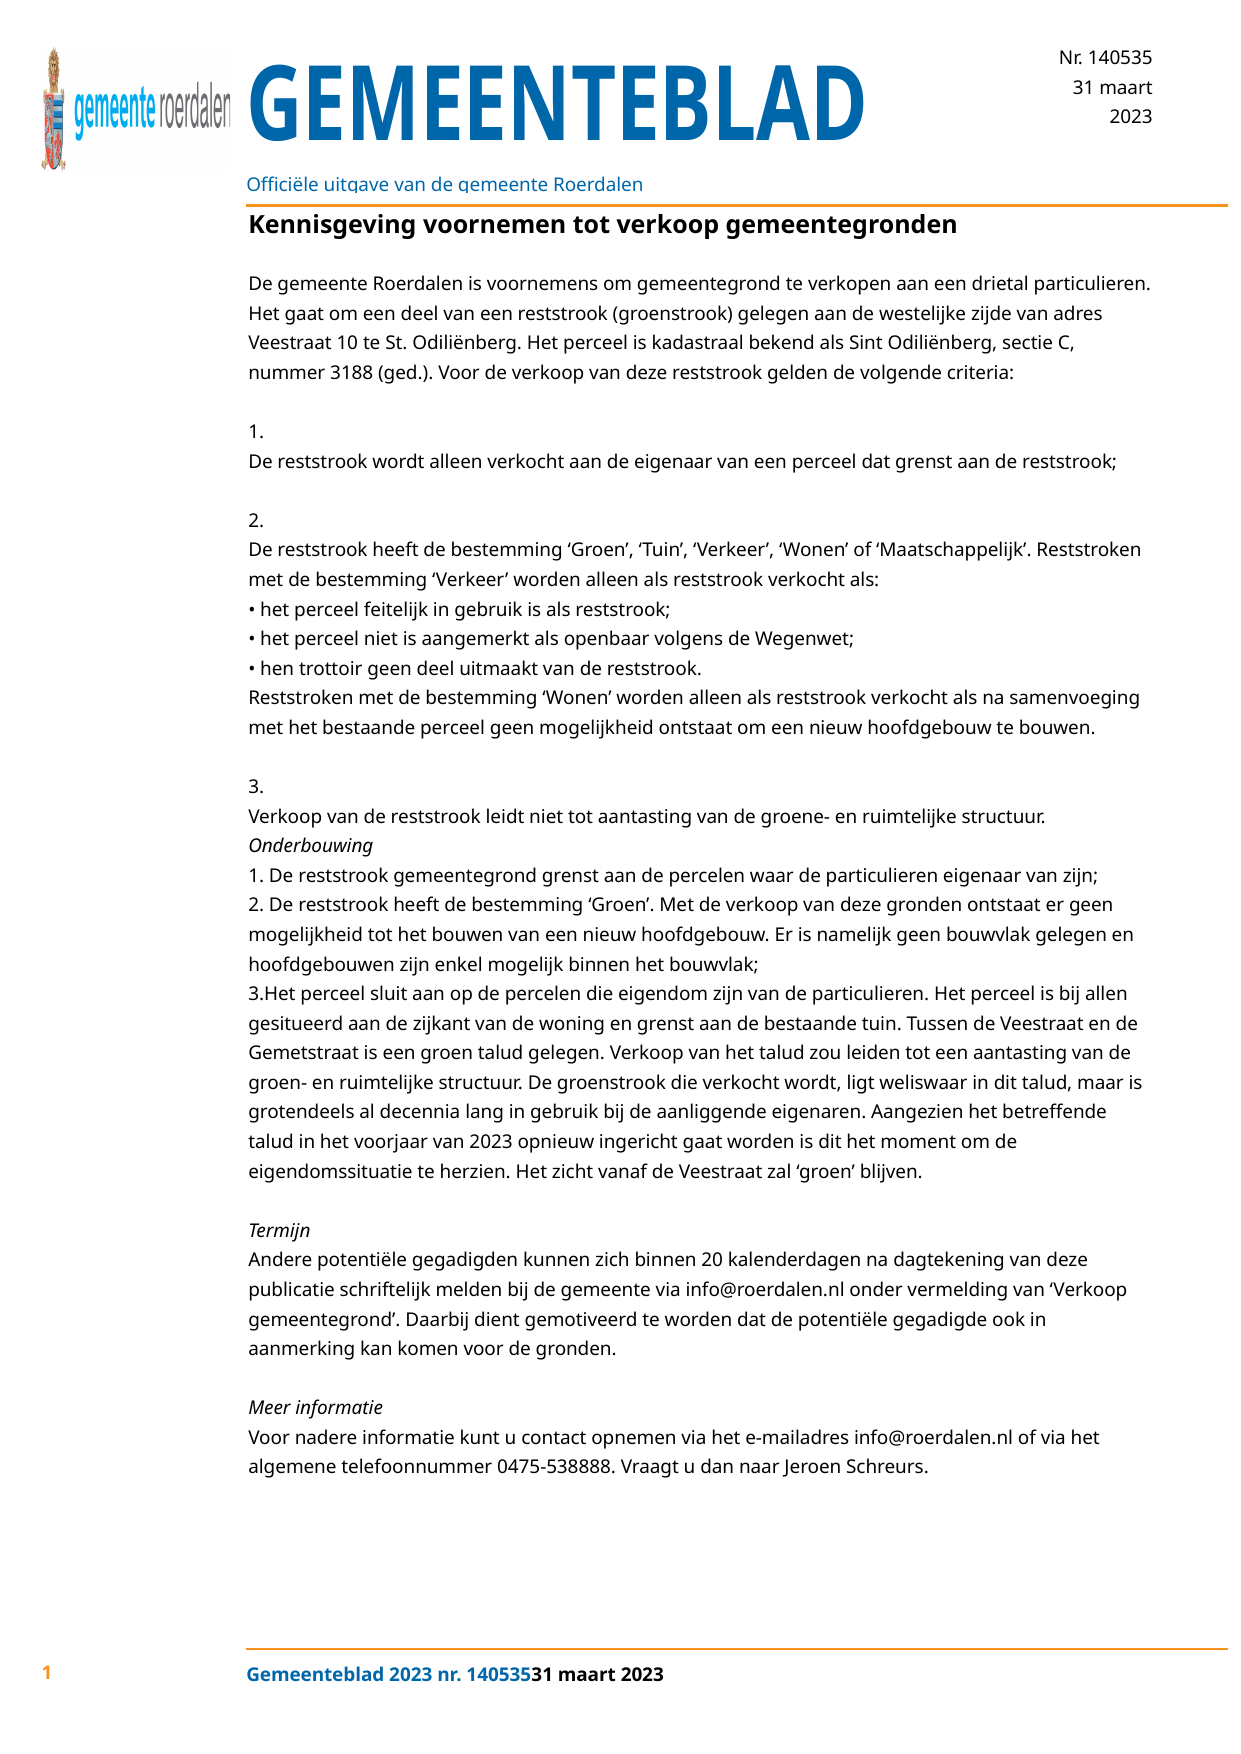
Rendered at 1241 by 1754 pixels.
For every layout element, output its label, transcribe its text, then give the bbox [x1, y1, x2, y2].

text Meer informatie [248, 1394, 1152, 1420]
text 3.Het perceel sluit aan op de percelen die eigendom zijn van de particulieren. Het perceel is bij allen gesitueerd aan de zijkant van de woning en grenst aan de bestaande tuin. Tussen de Veestraat en de Gemetstraat is een groen talud gelegen. Verkoop van het talud zou leiden tot een aantasting van de groen- en ruimtelijke structuur. De groenstrook die verkocht wordt, ligt weliswaar in dit talud, maar is grotendeels al decennia lang in gebruik bij de aanliggende eigenaren. Aangezien het betreffende talud in het voorjaar van 2023 opnieuw ingericht gaat worden is dit het moment om de eigendomssituatie te herzien. Het zicht vanaf de Veestraat zal ‘groen’ blijven. [248, 980, 1152, 1183]
text Voor nadere informatie kunt u contact opnemen via het e-mailadres info@roerdalen.nl of via het algemene telefoonnummer 0475-538888. Vraagt u dan naar Jeroen Schreurs. [248, 1424, 1152, 1479]
text Kennisgeving voornemen tot verkoop gemeentegronden [248, 207, 1152, 241]
text • hen trottoir geen deel uitmaakt van de reststrook. [248, 655, 1152, 681]
text 1. De reststrook gemeentegrond grenst aan de percelen waar de particulieren eigenaar van zijn; [248, 862, 1152, 888]
text De reststrook heeft de bestemming ‘Groen’, ‘Tuin’, ‘Verkeer’, ‘Wonen’ of ‘Maatschappelijk’. Reststroken met de bestemming ‘Verkeer’ worden alleen als reststrook verkocht als: [248, 537, 1152, 592]
text • het perceel niet is aangemerkt als openbaar volgens de Wegenwet; [248, 625, 1152, 651]
text 2. [248, 507, 1152, 533]
text Reststroken met de bestemming ‘Wonen’ worden alleen als reststrook verkocht als na samenvoeging met het bestaande perceel geen mogelijkheid ontstaat om een nieuw hoofdgebouw te bouwen. [248, 684, 1152, 740]
text 1. [248, 418, 1152, 444]
text 3. [248, 773, 1152, 799]
picture [41, 47, 231, 172]
text Onderbouwing [248, 832, 1152, 858]
text Termijn [248, 1217, 1152, 1243]
text Verkoop van de reststrook leidt niet tot aantasting van de groene- en ruimtelijke structuur. [248, 803, 1152, 828]
text De reststrook wordt alleen verkocht aan de eigenaar van een perceel dat grenst aan de reststrook; [248, 448, 1152, 473]
text 2. De reststrook heeft de bestemming ‘Groen’. Met de verkoop van deze gronden ontstaat er geen mogelijkheid tot het bouwen van een nieuw hoofdgebouw. Er is namelijk geen bouwvlak gelegen en hoofdgebouwen zijn enkel mogelijk binnen het bouwvlak; [248, 892, 1152, 976]
text Andere potentiële gegadigden kunnen zich binnen 20 kalenderdagen na dagtekening van deze publicatie schriftelijk melden bij de gemeente via info@roerdalen.nl onder vermelding van ‘Verkoop gemeentegrond’. Daarbij dient gemotiveerd te worden dat de potentiële gegadigde ook in aanmerking kan komen voor de gronden. [248, 1247, 1152, 1361]
text De gemeente Roerdalen is voornemens om gemeentegrond te verkopen aan een drietal particulieren. Het gaat om een deel van een reststrook (groenstrook) gelegen aan de westelijke zijde van adres Veestraat 10 te St. Odiliënberg. Het perceel is kadastraal bekend als Sint Odiliënberg, sectie C, nummer 3188 (ged.). Voor de verkoop van deze reststrook gelden de volgende criteria: [248, 270, 1152, 385]
text • het perceel feitelijk in gebruik is als reststrook; [248, 596, 1152, 621]
